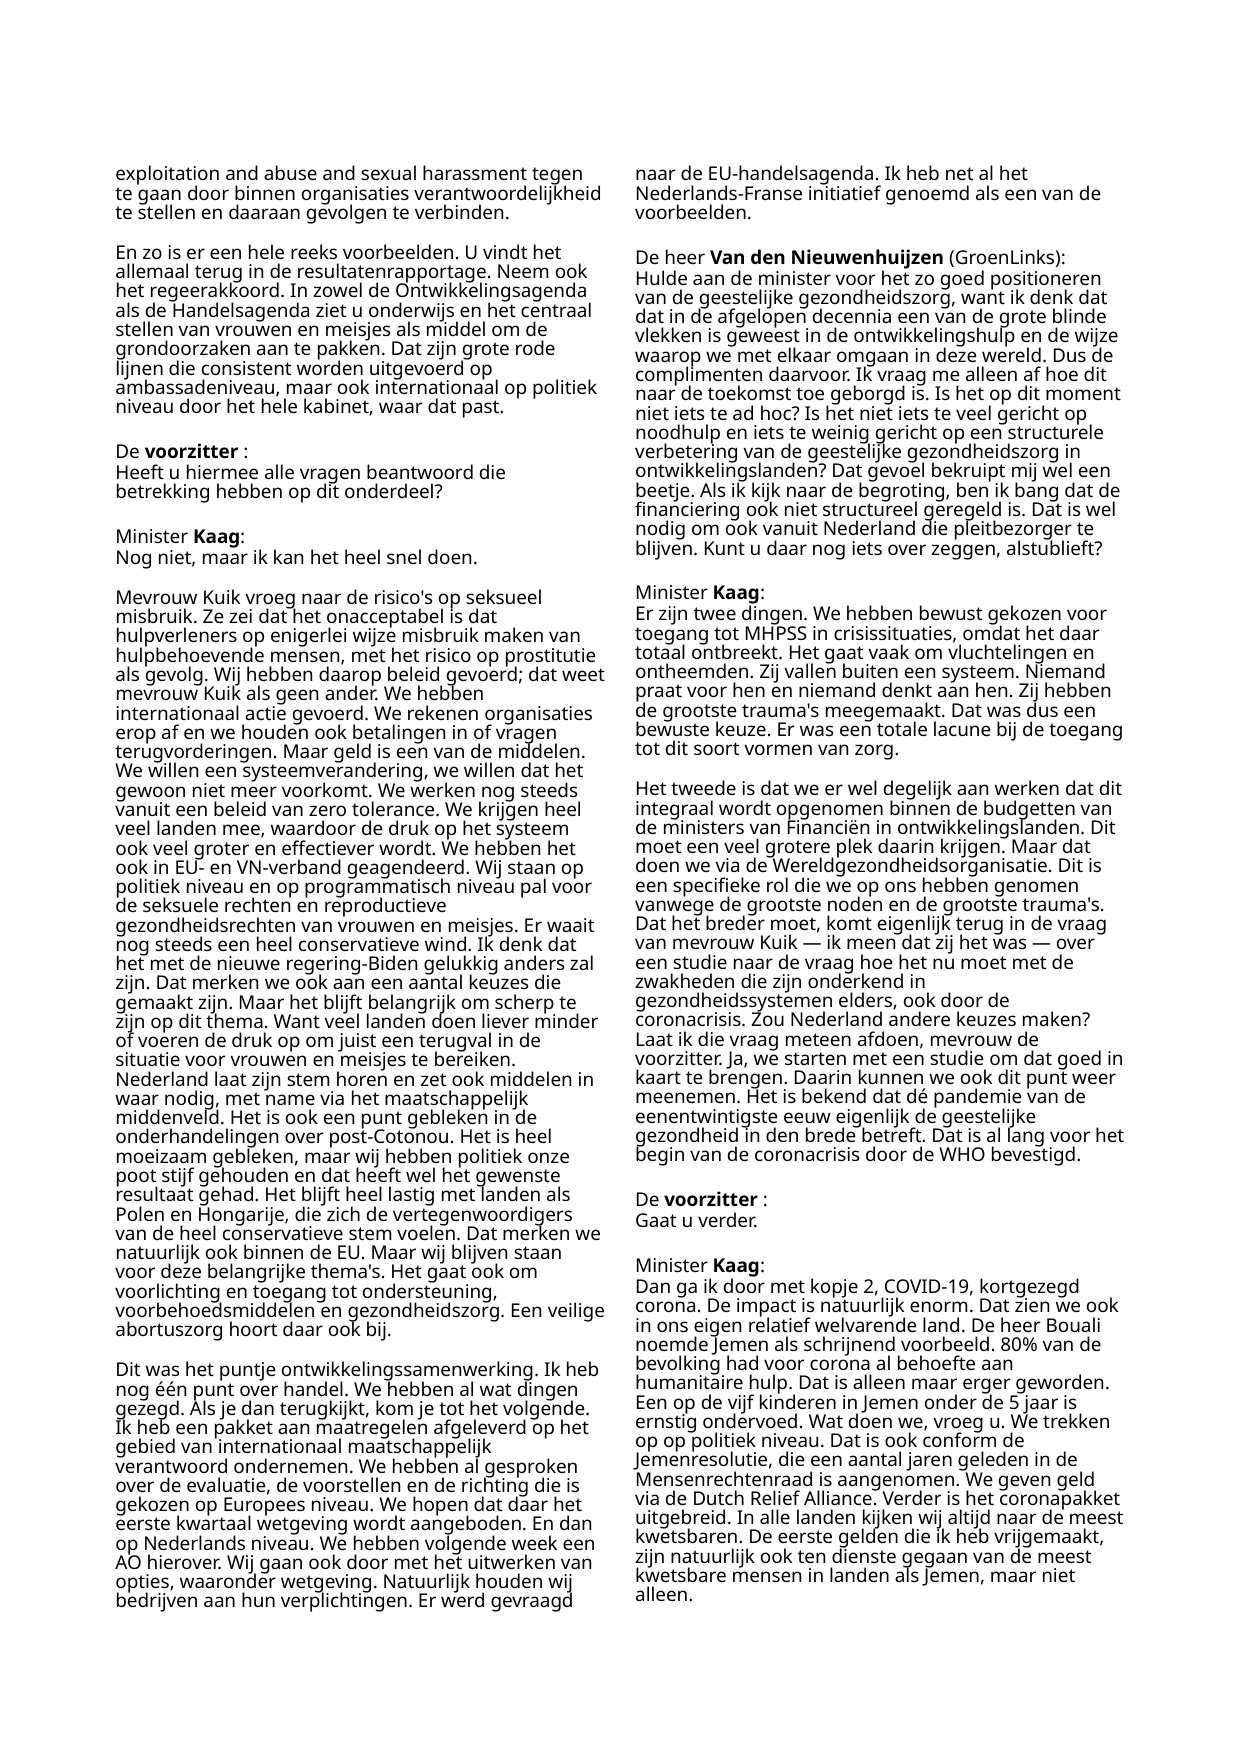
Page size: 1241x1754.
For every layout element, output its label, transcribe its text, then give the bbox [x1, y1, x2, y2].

text Heeft u hiermee alle vragen beantwoord die betrekking hebben op dit onderdeel? [115, 464, 605, 502]
text Mevrouw Kuik vroeg naar de risico's op seksueel misbruik. Ze zei dat het onacceptabel is dat hulpverleners op enigerlei wijze misbruik maken van hulpbehoevende mensen, met het risico op prostitutie als gevolg. Wij hebben daarop beleid gevoerd; dat weet mevrouw Kuik als geen ander. We hebben internationaal actie gevoerd. We rekenen organisaties erop af en we houden ook betalingen in of vragen terugvorderingen. Maar geld is een van de middelen. We willen een systeemverandering, we willen dat het gewoon niet meer voorkomt. We werken nog steeds vanuit een beleid van zero tolerance. We krijgen heel veel landen mee, waardoor de druk op het systeem ook veel groter en effectiever wordt. We hebben het ook in EU- en VN-verband geagendeerd. Wij staan op politiek niveau en op programmatisch niveau pal voor de seksuele rechten en reproductieve gezondheidsrechten van vrouwen en meisjes. Er waait nog steeds een heel conservatieve wind. Ik denk dat het met de nieuwe regering-Biden gelukkig anders zal zijn. Dat merken we ook aan een aantal keuzes die gemaakt zijn. Maar het blijft belangrijk om scherp te zijn op dit thema. Want veel landen doen liever minder of voeren de druk op om juist een terugval in de situatie voor vrouwen en meisjes te bereiken. Nederland laat zijn stem horen en zet ook middelen in waar nodig, met name via het maatschappelijk middenveld. Het is ook een punt gebleken in de onderhandelingen over post-Cotonou. Het is heel moeizaam gebleken, maar wij hebben politiek onze poot stijf gehouden en dat heeft wel het gewenste resultaat gehad. Het blijft heel lastig met landen als Polen en Hongarije, die zich de vertegenwoordigers van de heel conservatieve stem voelen. Dat merken we natuurlijk ook binnen de EU. Maar wij blijven staan voor deze belangrijke thema's. Het gaat ook om voorlichting en toegang tot ondersteuning, voorbehoedsmiddelen en gezondheidszorg. Een veilige abortuszorg hoort daar ook bij. [115, 589, 605, 1341]
text De voorzitter : [635, 1186, 1125, 1212]
text En zo is er een hele reeks voorbeelden. U vindt het allemaal terug in de resultatenrapportage. Neem ook het regeerakkoord. In zowel de Ontwikkelingsagenda als de Handelsagenda ziet u onderwijs en het centraal stellen van vrouwen en meisjes als middel om de grondoorzaken aan te pakken. Dat zijn grote rode lijnen die consistent worden uitgevoerd op ambassadeniveau, maar ook internationaal op politiek niveau door het hele kabinet, waar dat past. [115, 244, 605, 417]
text Gaat u verder. [635, 1212, 1125, 1231]
text Het tweede is dat we er wel degelijk aan werken dat dit integraal wordt opgenomen binnen de budgetten van de ministers van Financiën in ontwikkelingslanden. Dit moet een veel grotere plek daarin krijgen. Maar dat doen we via de Wereldgezondheidsorganisatie. Dit is een specifieke rol die we op ons hebben genomen vanwege de grootste noden en de grootste trauma's. Dat het breder moet, komt eigenlijk terug in de vraag van mevrouw Kuik — ik meen dat zij het was — over een studie naar de vraag hoe het nu moet met de zwakheden die zijn onderkend in gezondheidssystemen elders, ook door de coronacrisis. Zou Nederland andere keuzes maken? Laat ik die vraag meteen afdoen, mevrouw de voorzitter. Ja, we starten met een studie om dat goed in kaart te brengen. Daarin kunnen we ook dit punt weer meenemen. Het is bekend dat dé pandemie van de eenentwintigste eeuw eigenlijk de geestelijke gezondheid in den brede betreft. Dat is al lang voor het begin van de coronacrisis door de WHO bevestigd. [635, 780, 1125, 1166]
text exploitation and abuse and sexual harassment tegen te gaan door binnen organisaties verantwoordelijkheid te stellen en daaraan gevolgen te verbinden. [115, 165, 605, 223]
text Er zijn twee dingen. We hebben bewust gekozen voor toegang tot MHPSS in crisissituaties, omdat het daar totaal ontbreekt. Het gaat vaak om vluchtelingen en ontheemden. Zij vallen buiten een systeem. Niemand praat voor hen en niemand denkt aan hen. Zij hebben de grootste trauma's meegemaakt. Dat was dus een bewuste keuze. Er was een totale lacune bij de toegang tot dit soort vormen van zorg. [635, 605, 1125, 759]
text Hulde aan de minister voor het zo goed positioneren van de geestelijke gezondheidszorg, want ik denk dat dat in de afgelopen decennia een van de grote blinde vlekken is geweest in de ontwikkelingshulp en de wijze waarop we met elkaar omgaan in deze wereld. Dus de complimenten daarvoor. Ik vraag me alleen af hoe dit naar de toekomst toe geborgd is. Is het op dit moment niet iets te ad hoc? Is het niet iets te veel gericht op noodhulp en iets te weinig gericht op een structurele verbetering van de geestelijke gezondheidszorg in ontwikkelingslanden? Dat gevoel bekruipt mij wel een beetje. Als ik kijk naar de begroting, ben ik bang dat de financiering ook niet structureel geregeld is. Dat is wel nodig om ook vanuit Nederland die pleitbezorger te blijven. Kunt u daar nog iets over zeggen, alstublieft? [635, 270, 1125, 559]
text De heer Van den Nieuwenhuijzen (GroenLinks): [635, 244, 1125, 270]
text De voorzitter : [115, 438, 605, 464]
text naar de EU-handelsagenda. Ik heb net al het Nederlands-Franse initiatief genoemd als een van de voorbeelden. [635, 165, 1125, 223]
text Dit was het puntje ontwikkelingssamenwerking. Ik heb nog één punt over handel. We hebben al wat dingen gezegd. Als je dan terugkijkt, kom je tot het volgende. Ik heb een pakket aan maatregelen afgeleverd op het gebied van internationaal maatschappelijk verantwoord ondernemen. We hebben al gesproken over de evaluatie, de voorstellen en de richting die is gekozen op Europees niveau. We hopen dat daar het eerste kwartaal wetgeving wordt aangeboden. En dan op Nederlands niveau. We hebben volgende week een AO hierover. Wij gaan ook door met het uitwerken van opties, waaronder wetgeving. Natuurlijk houden wij bedrijven aan hun verplichtingen. Er werd gevraagd [115, 1361, 605, 1612]
text Minister Kaag: [635, 579, 1125, 605]
text Dan ga ik door met kopje 2, COVID-19, kortgezegd corona. De impact is natuurlijk enorm. Dat zien we ook in ons eigen relatief welvarende land. De heer Bouali noemde Jemen als schrijnend voorbeeld. 80% van de bevolking had voor corona al behoefte aan humanitaire hulp. Dat is alleen maar erger geworden. Een op de vijf kinderen in Jemen onder de 5 jaar is ernstig ondervoed. Wat doen we, vroeg u. We trekken op op politiek niveau. Dat is ook conform de Jemenresolutie, die een aantal jaren geleden in de Mensenrechtenraad is aangenomen. We geven geld via de Dutch Relief Alliance. Verder is het coronapakket uitgebreid. In alle landen kijken wij altijd naar de meest kwetsbaren. De eerste gelden die ik heb vrijgemaakt, zijn natuurlijk ook ten dienste gegaan van de meest kwetsbare mensen in landen als Jemen, maar niet alleen. [635, 1278, 1125, 1606]
text Minister Kaag: [635, 1252, 1125, 1278]
text Nog niet, maar ik kan het heel snel doen. [115, 549, 605, 568]
text Minister Kaag: [115, 523, 605, 549]
